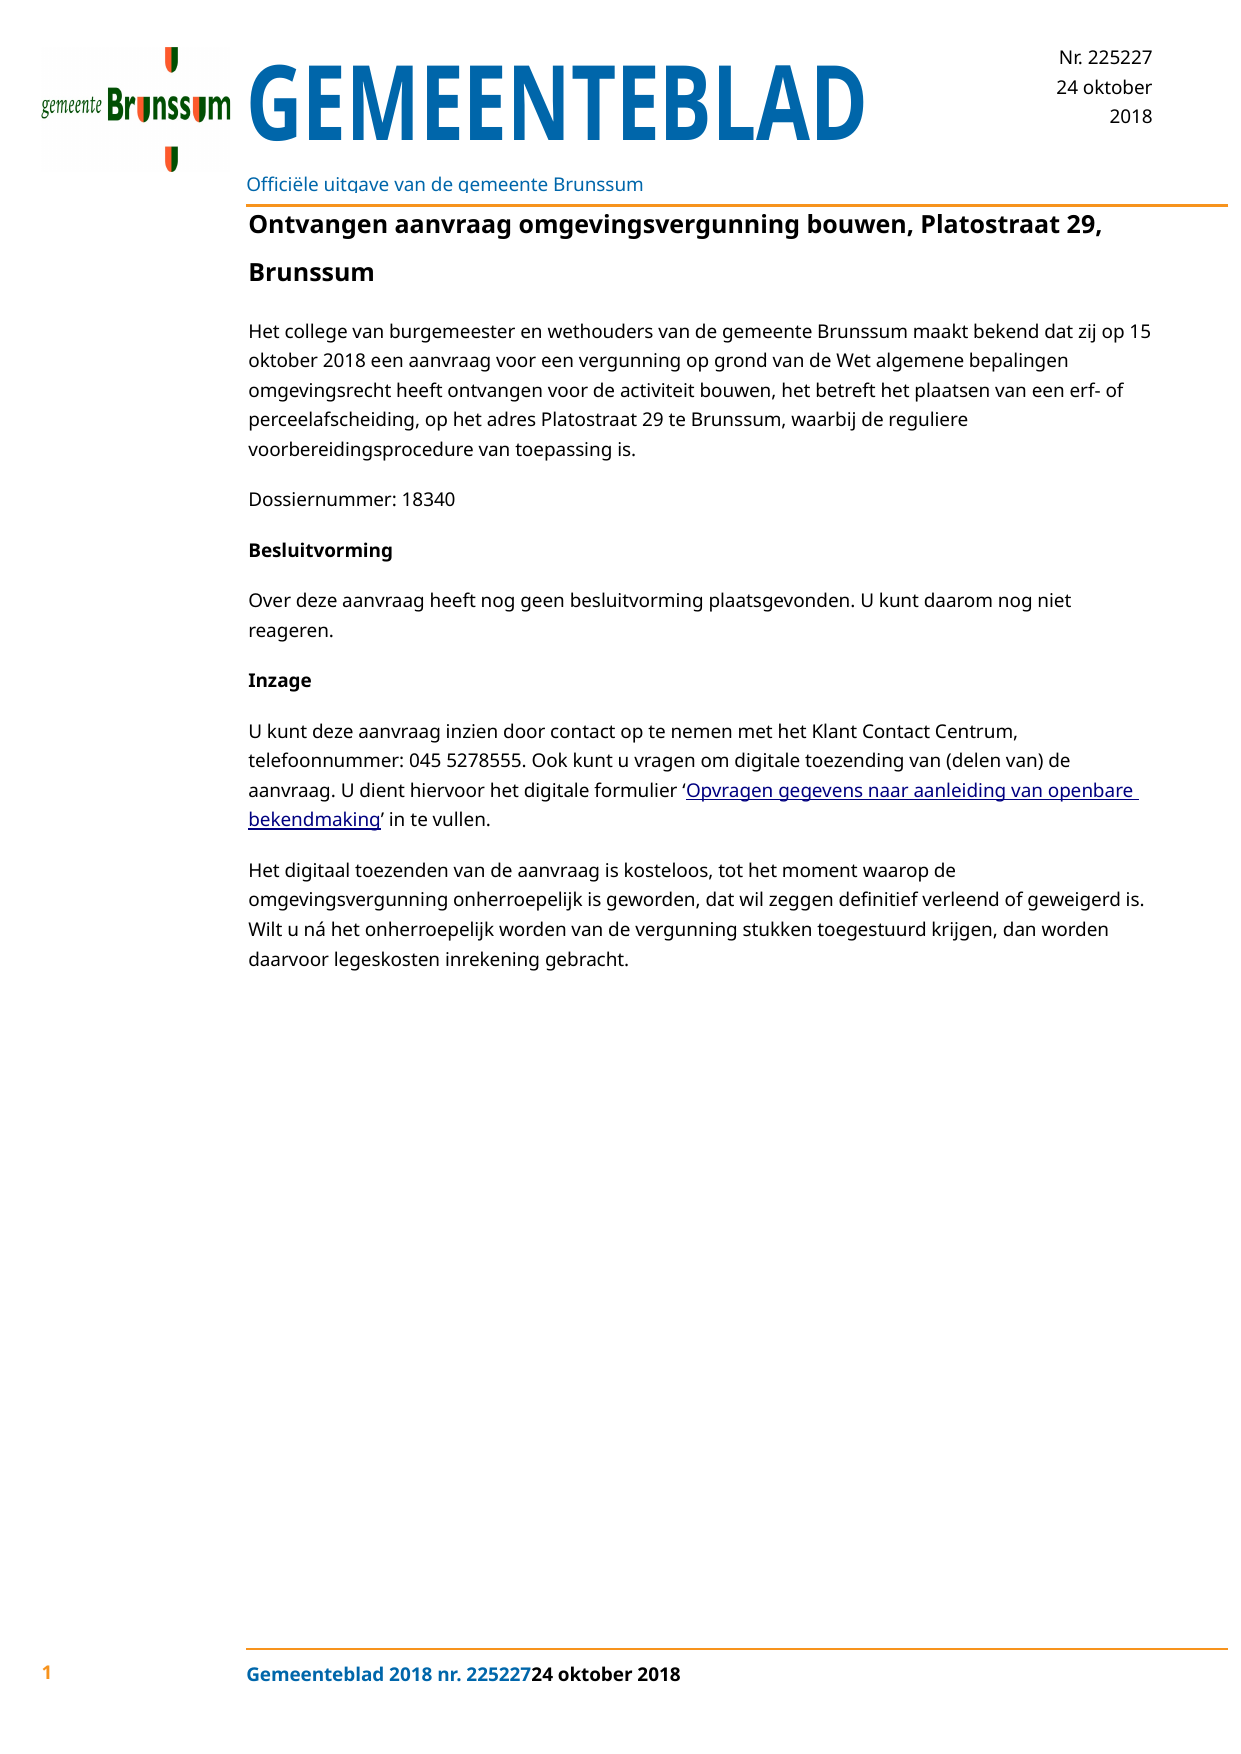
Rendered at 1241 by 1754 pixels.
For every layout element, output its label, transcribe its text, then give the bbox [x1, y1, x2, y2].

text U kunt deze aanvraag inzien door contact op te nemen met het Klant Contact Centrum, telefoonnummer: 045 5278555. Ook kunt u vragen om digitale toezending van (delen van) de aanvraag. U dient hiervoor het digitale formulier ‘Opvragen gegevens naar aanleiding van openbare bekendmaking’ in te vullen. [248, 718, 1152, 832]
text Het college van burgemeester en wethouders van de gemeente Brunssum maakt bekend dat zij op 15 oktober 2018 een aanvraag voor een vergunning op grond van de Wet algemene bepalingen omgevingsrecht heeft ontvangen voor de activiteit bouwen, het betreft het plaatsen van een erf- of perceelafscheiding, op het adres Platostraat 29 te Brunssum, waarbij de reguliere voorbereidingsprocedure van toepassing is. [248, 318, 1152, 462]
text Ontvangen aanvraag omgevingsvergunning bouwen, Platostraat 29, Brunssum [248, 207, 1152, 288]
text Het digitaal toezenden van de aanvraag is kosteloos, tot het moment waarop de omgevingsvergunning onherroepelijk is geworden, dat wil zeggen definitief verleend of geweigerd is. Wilt u ná het onherroepelijk worden van de vergunning stukken toegestuurd krijgen, dan worden daarvoor legeskosten inrekening gebracht. [248, 857, 1152, 972]
text Besluitvorming [248, 537, 1152, 563]
text Dossiernummer: 18340 [248, 487, 1152, 512]
text Inzage [248, 667, 1152, 693]
picture [41, 47, 231, 172]
text Over deze aanvraag heeft nog geen besluitvorming plaatsgevonden. U kunt daarom nog niet reageren. [248, 587, 1152, 643]
